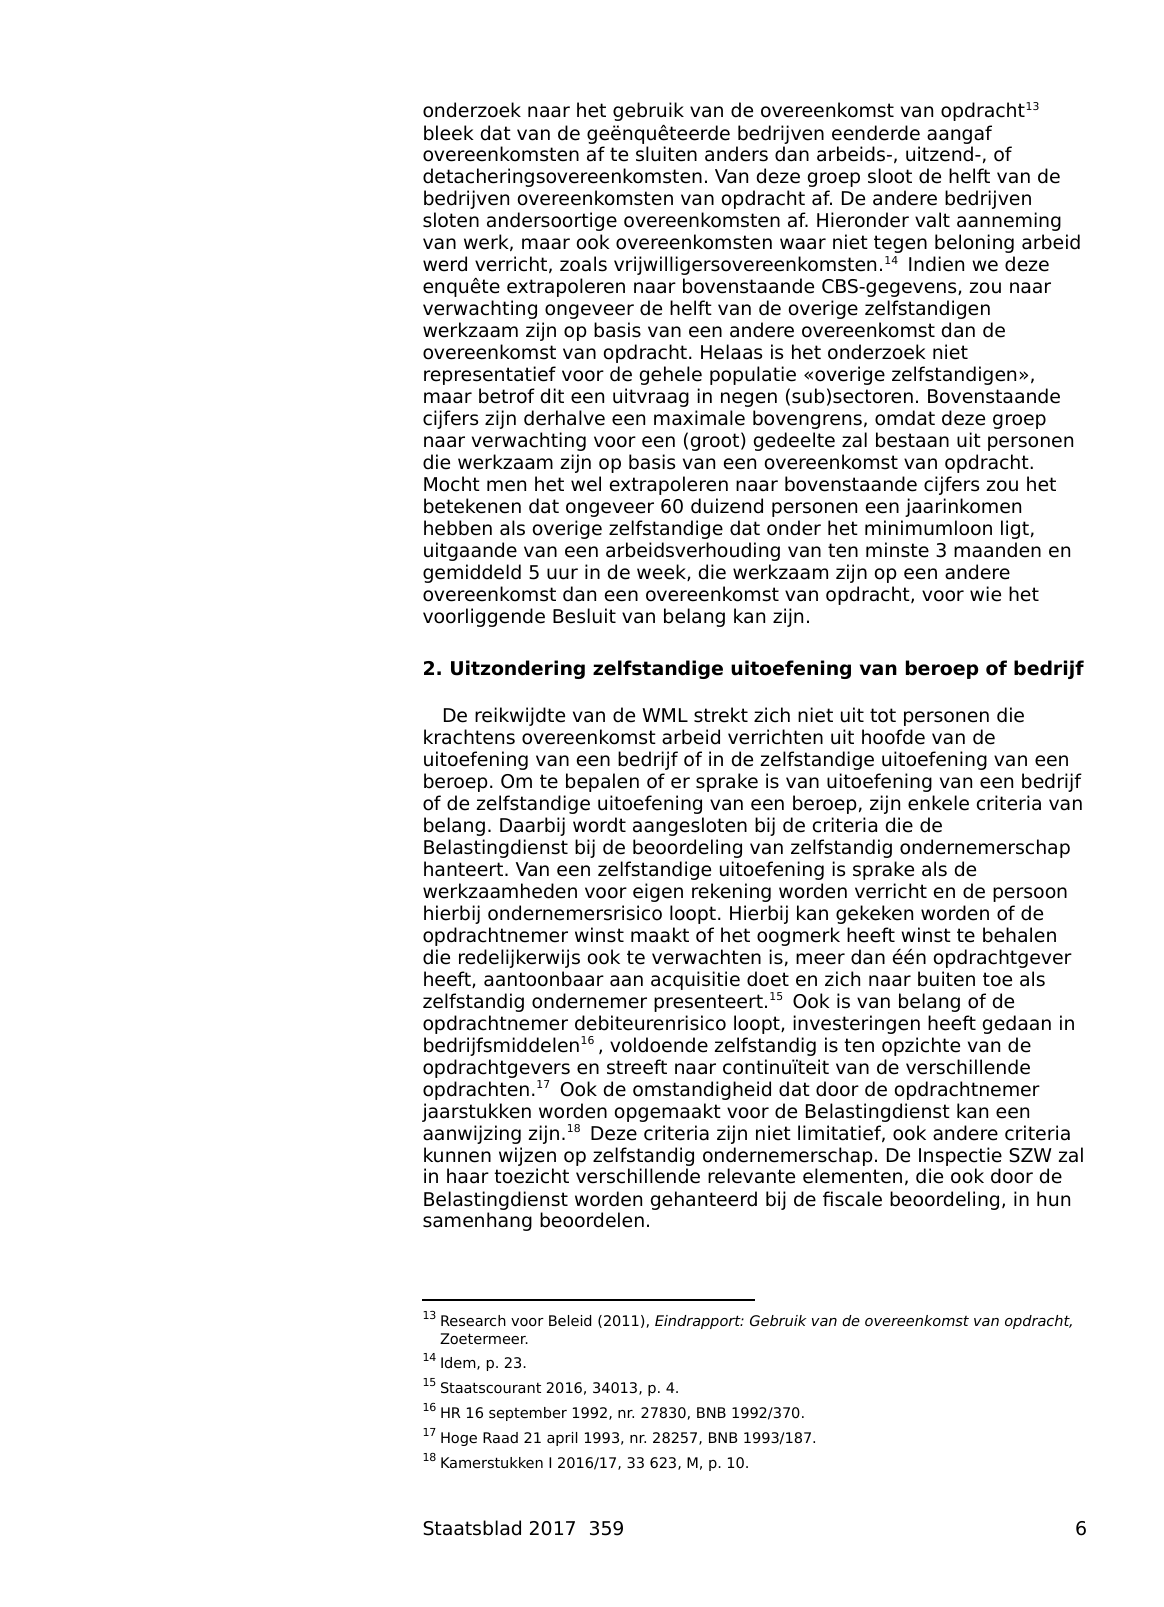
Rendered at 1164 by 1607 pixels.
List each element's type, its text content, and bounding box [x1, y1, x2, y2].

text onderzoek naar het gebruik van de overeenkomst van opdracht bleek dat van de geënquêteerde bedrijven eenderde aangaf overeenkomsten af te sluiten anders dan arbeids-, uitzend-, of detacheringsovereenkomsten. Van deze groep sloot de helft van de bedrijven overeenkomsten van opdracht af. De andere bedrijven sloten andersoortige overeenkomsten af. Hieronder valt aanneming van werk, maar ook overeenkomsten waar niet tegen beloning arbeid werd verricht, zoals vrijwilligersovereenkomsten. Indien we deze enquête extrapoleren naar bovenstaande CBS-gegevens, zou naar verwachting ongeveer de helft van de overige zelfstandigen werkzaam zijn op basis van een andere overeenkomst dan de overeenkomst van opdracht. Helaas is het onderzoek niet representatief voor de gehele populatie «overige zelfstandigen», maar betrof dit een uitvraag in negen (sub)sectoren. Bovenstaande cijfers zijn derhalve een maximale bovengrens, omdat deze groep naar verwachting voor een (groot) gedeelte zal bestaan uit personen die werkzaam zijn op basis van een overeenkomst van opdracht. Mocht men het wel extrapoleren naar bovenstaande cijfers zou het betekenen dat ongeveer 60 duizend personen een jaarinkomen hebben als overige zelfstandige dat onder het minimumloon ligt, uitgaande van een arbeidsverhouding van ten minste 3 maanden en gemiddeld 5 uur in de week, die werkzaam zijn op een andere overeenkomst dan een overeenkomst van opdracht, voor wie het voorliggende Besluit van belang kan zijn. [422, 100, 1087, 628]
subtitle 2. Uitzondering zelfstandige uitoefening van beroep of bedrijf [422, 658, 1087, 680]
text Idem, p. 23. [422, 1351, 1087, 1373]
text Kamerstukken I 2016/17, 33 623, M, p. 10. [422, 1451, 1087, 1473]
text Staatscourant 2016, 34013, p. 4. [422, 1376, 1087, 1398]
text Hoge Raad 21 april 1993, nr. 28257, BNB 1993/187. [422, 1426, 1087, 1448]
text De reikwijdte van de WML strekt zich niet uit tot personen die krachtens overeenkomst arbeid verrichten uit hoofde van de uitoefening van een bedrijf of in de zelfstandige uitoefening van een beroep. Om te bepalen of er sprake is van uitoefening van een bedrijf of de zelfstandige uitoefening van een beroep, zijn enkele criteria van belang. Daarbij wordt aangesloten bij de criteria die de Belastingdienst bij de beoordeling van zelfstandig ondernemerschap hanteert. Van een zelfstandige uitoefening is sprake als de werkzaamheden voor eigen rekening worden verricht en de persoon hierbij ondernemersrisico loopt. Hierbij kan gekeken worden of de opdrachtnemer winst maakt of het oogmerk heeft winst te behalen die redelijkerwijs ook te verwachten is, meer dan één opdrachtgever heeft, aantoonbaar aan acquisitie doet en zich naar buiten toe als zelfstandig ondernemer presenteert. Ook is van belang of de opdrachtnemer debiteurenrisico loopt, investeringen heeft gedaan in bedrijfsmiddelen, voldoende zelfstandig is ten opzichte van de opdrachtgevers en streeft naar continuïteit van de verschillende opdrachten. Ook de omstandigheid dat door de opdrachtnemer jaarstukken worden opgemaakt voor de Belastingdienst kan een aanwijzing zijn. Deze criteria zijn niet limitatief, ook andere criteria kunnen wijzen op zelfstandig ondernemerschap. De Inspectie SZW zal in haar toezicht verschillende relevante elementen, die ook door de Belastingdienst worden gehanteerd bij de fiscale beoordeling, in hun samenhang beoordelen. [422, 705, 1087, 1232]
text HR 16 september 1992, nr. 27830, BNB 1992/370. [422, 1401, 1087, 1423]
text Research voor Beleid (2011), Eindrapport: Gebruik van de overeenkomst van opdracht, Zoetermeer. [422, 1309, 1087, 1348]
